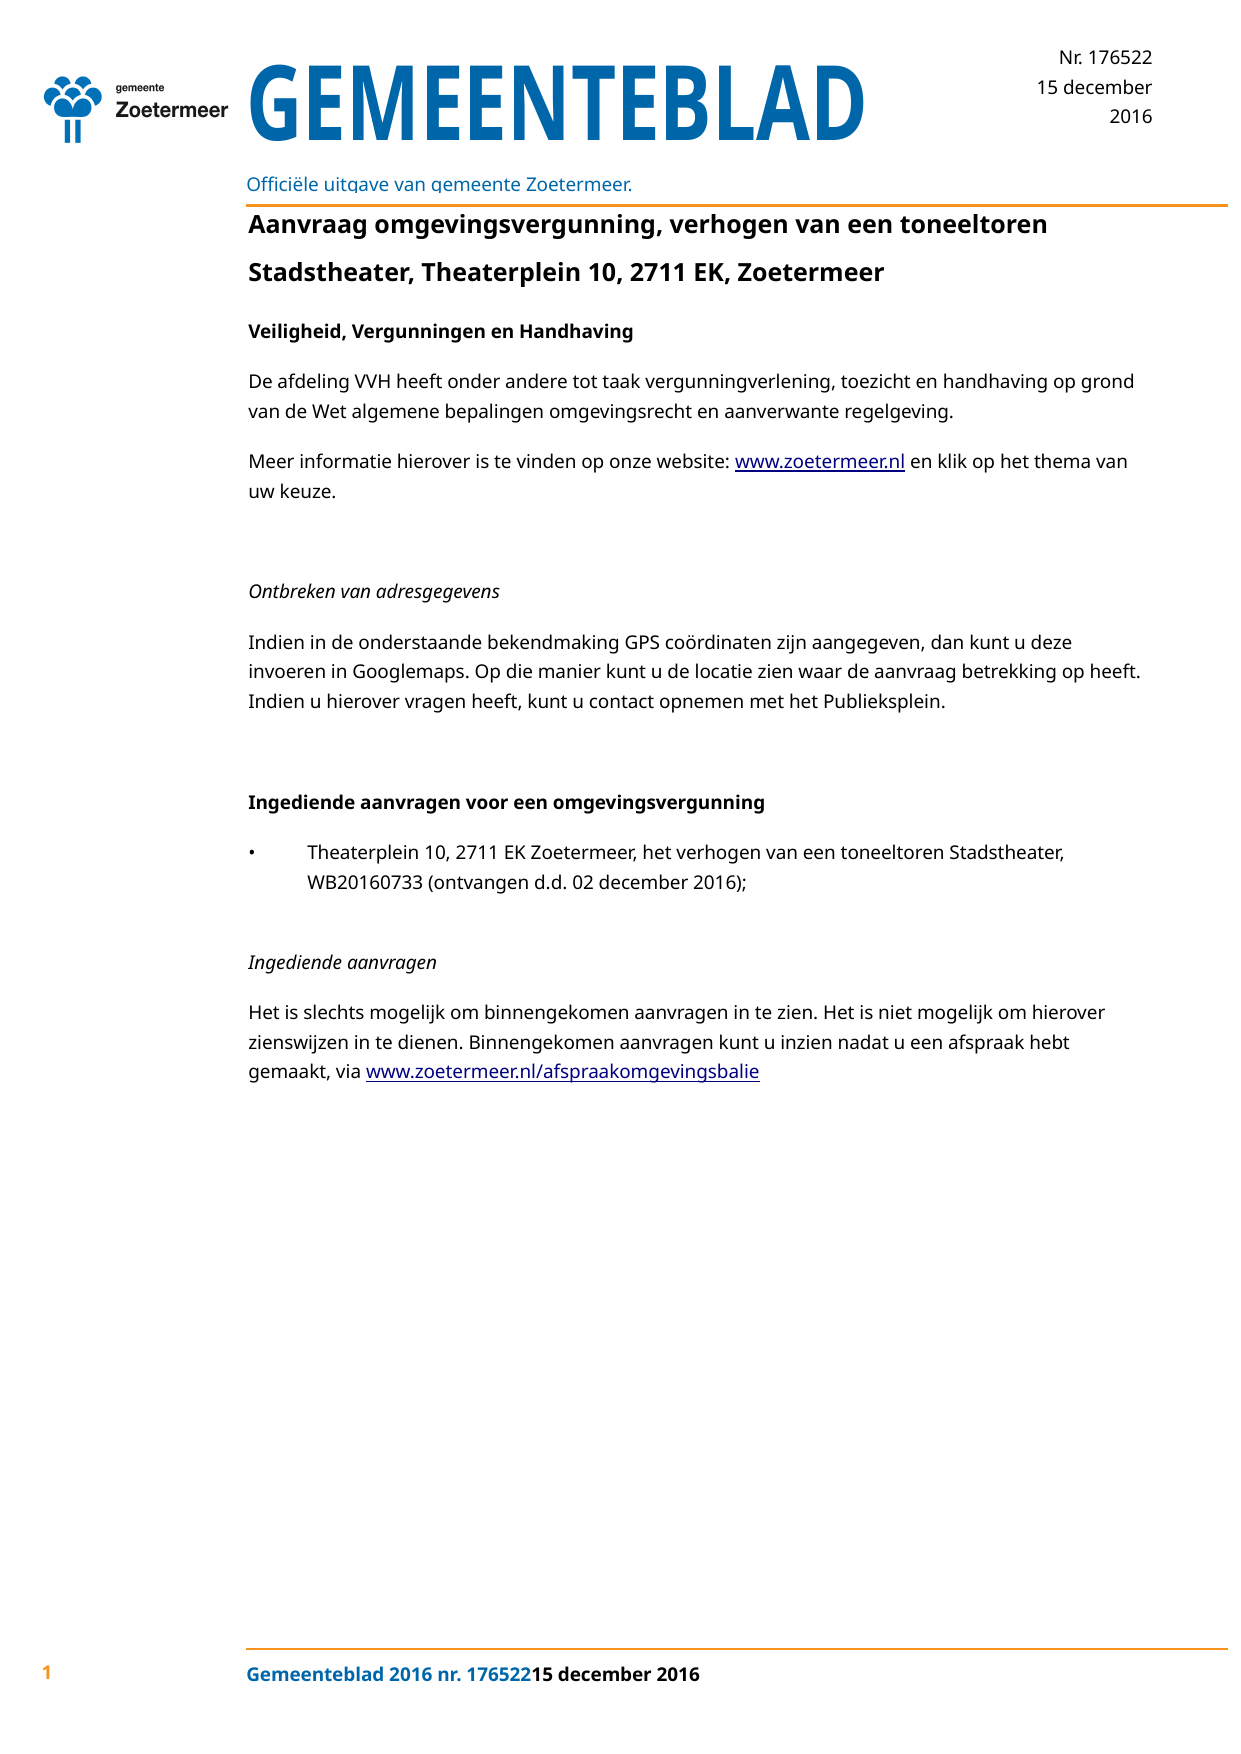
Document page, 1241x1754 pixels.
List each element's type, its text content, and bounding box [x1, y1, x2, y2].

list Theaterplein 10, 2711 EK Zoetermeer, het verhogen van een toneeltoren Stadstheater, WB20160733 (ontvangen d.d. 02 december 2016); [248, 839, 1152, 895]
text Meer informatie hierover is te vinden op onze website: www.zoetermeer.nl en klik op het thema van uw keuze. [248, 448, 1152, 504]
text Veiligheid, Vergunningen en Handhaving [248, 318, 1152, 344]
text Indien in de onderstaande bekendmaking GPS coördinaten zijn aangegeven, dan kunt u deze invoeren in Googlemaps. Op die manier kunt u de locatie zien waar de aanvraag betrekking op heeft. Indien u hierover vragen heeft, kunt u contact opnemen met het Publieksplein. [248, 629, 1152, 714]
picture [41, 47, 231, 172]
text Ingediende aanvragen [248, 949, 1152, 975]
text Ontbreken van adresgegevens [248, 579, 1152, 604]
text Ingediende aanvragen voor een omgevingsvergunning [248, 789, 1152, 815]
text Aanvraag omgevingsvergunning, verhogen van een toneeltoren Stadstheater, Theaterplein 10, 2711 EK, Zoetermeer [248, 207, 1152, 288]
text De afdeling VVH heeft onder andere tot taak vergunningverlening, toezicht en handhaving op grond van de Wet algemene bepalingen omgevingsrecht en aanverwante regelgeving. [248, 368, 1152, 424]
text Het is slechts mogelijk om binnengekomen aanvragen in te zien. Het is niet mogelijk om hierover zienswijzen in te dienen. Binnengekomen aanvragen kunt u inzien nadat u een afspraak hebt gemaakt, via www.zoetermeer.nl/afspraakomgevingsbalie [248, 999, 1152, 1084]
